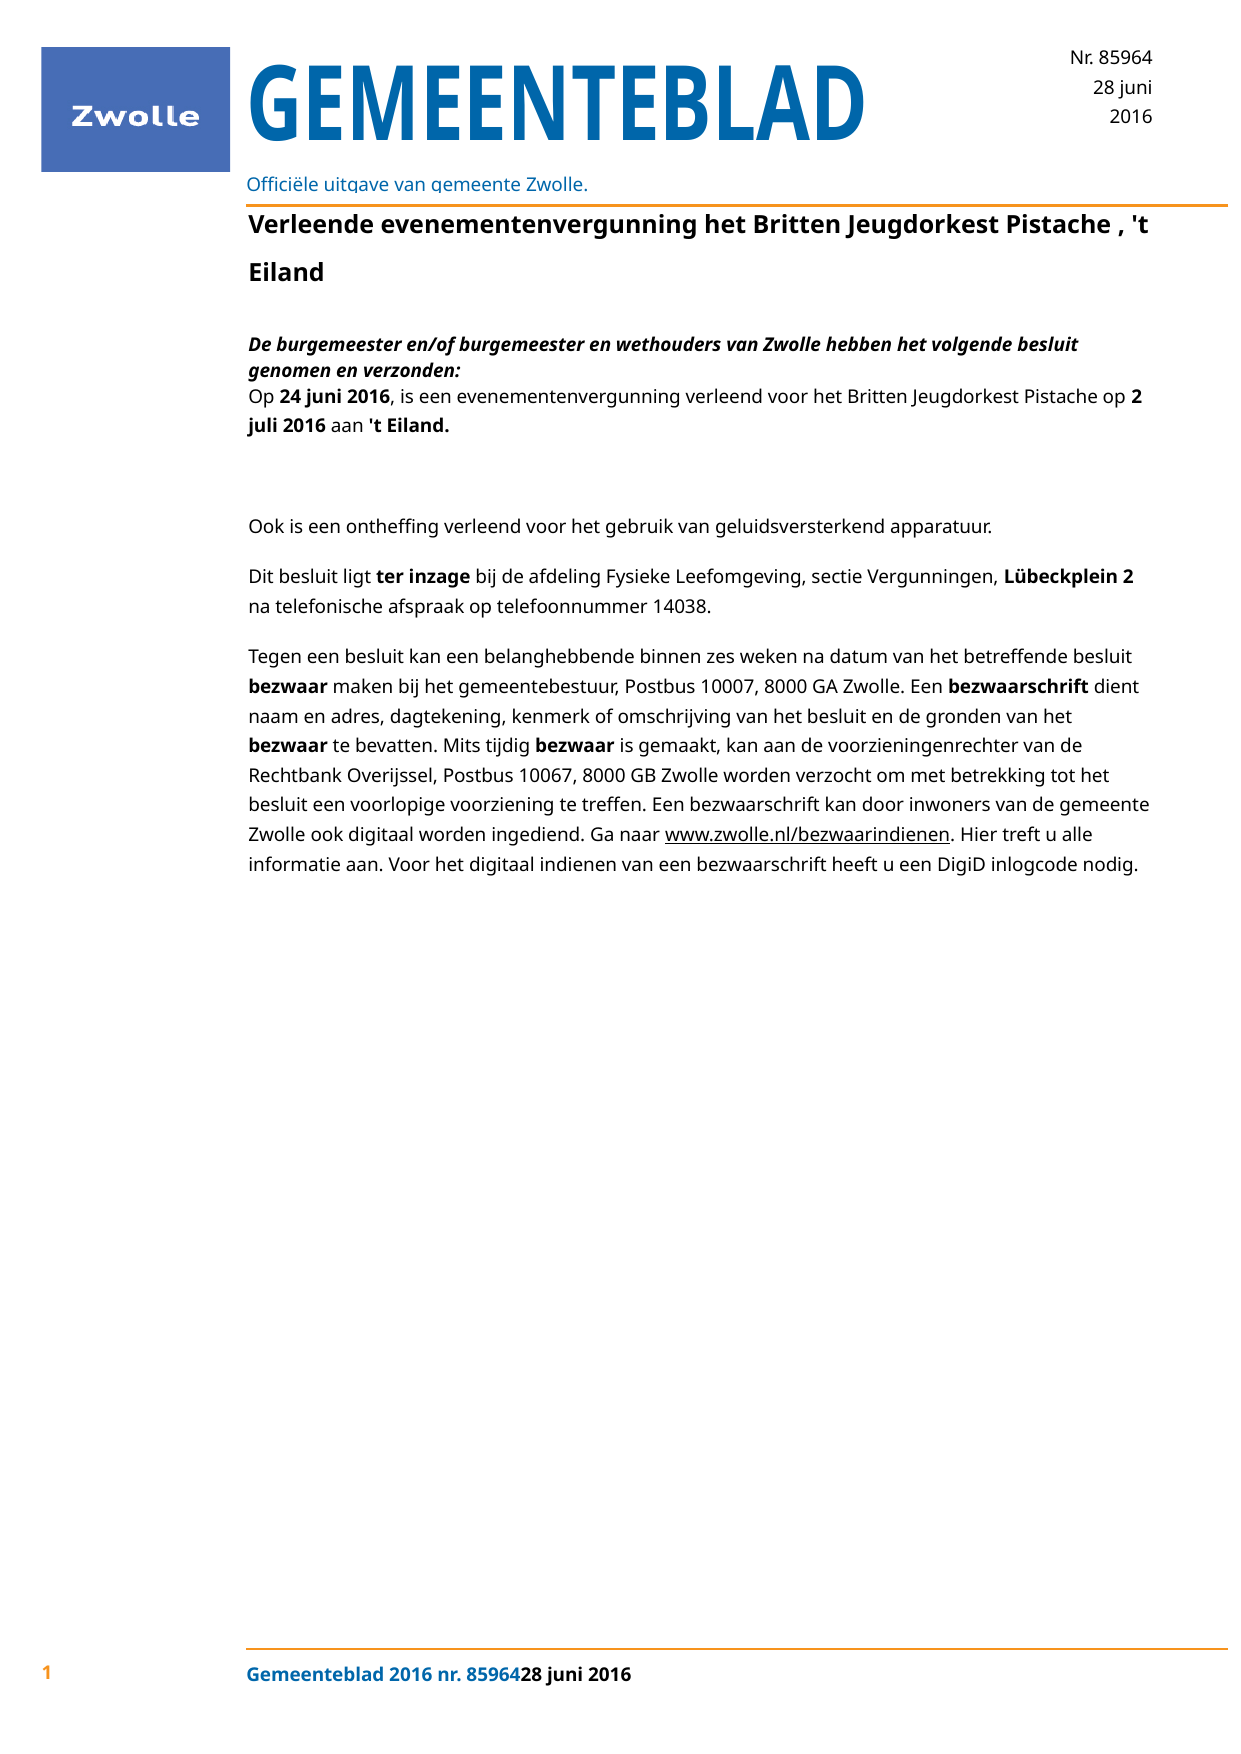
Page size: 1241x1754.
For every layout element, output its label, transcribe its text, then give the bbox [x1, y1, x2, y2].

picture [41, 47, 231, 172]
text Tegen een besluit kan een belanghebbende binnen zes weken na datum van het betreffende besluit bezwaar maken bij het gemeentebestuur, Postbus 10007, 8000 GA Zwolle. Een bezwaarschrift dient naam en adres, dagtekening, kenmerk of omschrijving van het besluit en de gronden van het bezwaar te bevatten. Mits tijdig bezwaar is gemaakt, kan aan de voorzieningenrechter van de Rechtbank Overijssel, Postbus 10067, 8000 GB Zwolle worden verzocht om met betrekking tot het besluit een voorlopige voorziening te treffen. Een bezwaarschrift kan door inwoners van de gemeente Zwolle ook digitaal worden ingediend. Ga naar www.zwolle.nl/bezwaarindienen. Hier treft u alle informatie aan. Voor het digitaal indienen van een bezwaarschrift heeft u een DigiD inlogcode nodig. [248, 644, 1152, 877]
text Ook is een ontheffing verleend voor het gebruik van geluidsversterkend apparatuur. [248, 513, 1152, 539]
text Verleende evenementenvergunning het Britten Jeugdorkest Pistache , 't Eiland [248, 207, 1152, 288]
text De burgemeester en/of burgemeester en wethouders van Zwolle hebben het volgende besluit genomen en verzonden: [248, 331, 1152, 383]
text Op 24 juni 2016, is een evenementenvergunning verleend voor het Britten Jeugdorkest Pistache op 2 juli 2016 aan 't Eiland. [248, 383, 1152, 438]
text Dit besluit ligt ter inzage bij de afdeling Fysieke Leefomgeving, sectie Vergunningen, Lübeckplein 2 na telefonische afspraak op telefoonnummer 14038. [248, 564, 1152, 619]
